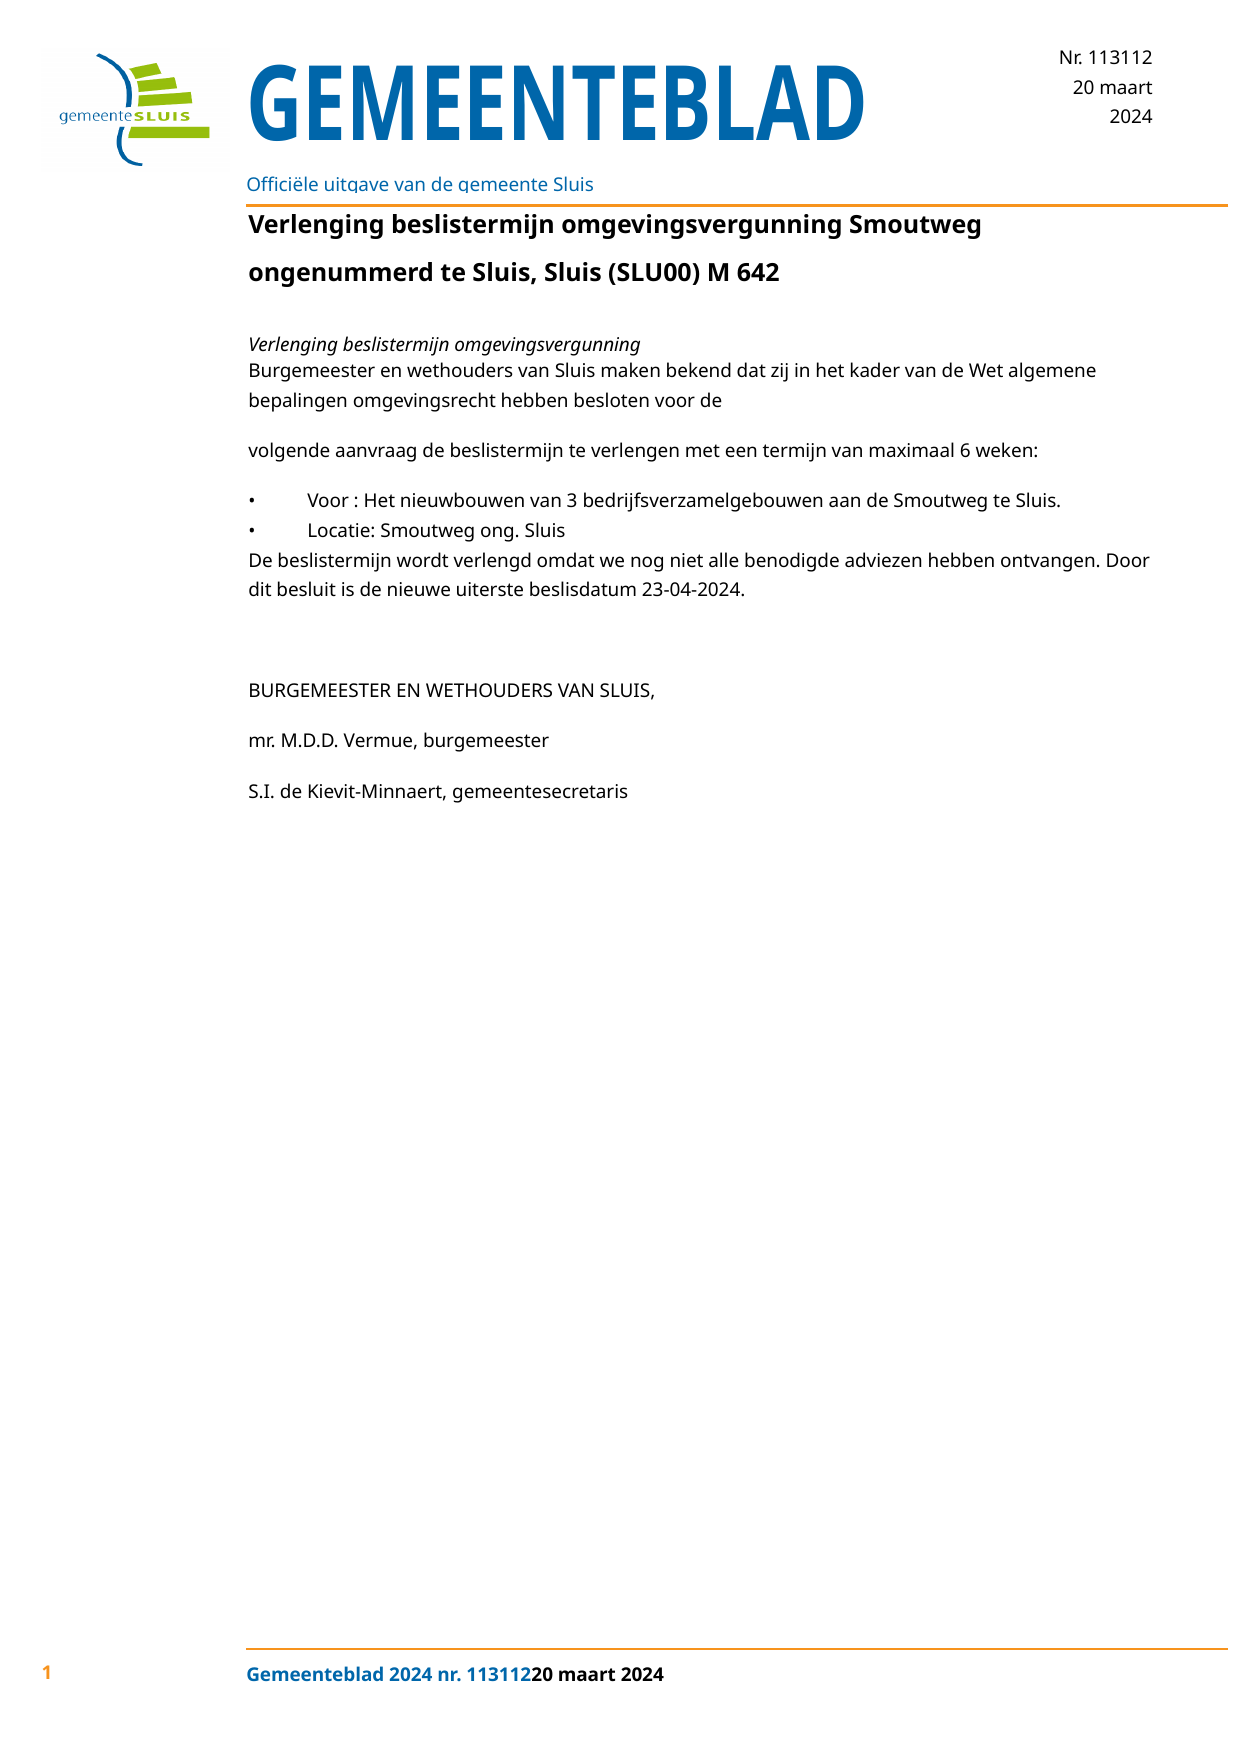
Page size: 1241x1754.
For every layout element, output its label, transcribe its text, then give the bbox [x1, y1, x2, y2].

text Verlenging beslistermijn omgevingsvergunning Smoutweg ongenummerd te Sluis, Sluis (SLU00) M 642 [248, 207, 1152, 288]
text Verlenging beslistermijn omgevingsvergunning [248, 331, 1152, 357]
text Burgemeester en wethouders van Sluis maken bekend dat zij in het kader van de Wet algemene bepalingen omgevingsrecht hebben besloten voor de [248, 357, 1152, 412]
text S.I. de Kievit-Minnaert, gemeentesecretaris [248, 778, 1152, 804]
text volgende aanvraag de beslistermijn te verlengen met een termijn van maximaal 6 weken: [248, 437, 1152, 463]
picture [41, 47, 231, 172]
list Voor : Het nieuwbouwen van 3 bedrijfsverzamelgebouwen aan de Smoutweg te Sluis. [248, 488, 1152, 513]
text mr. M.D.D. Vermue, burgemeester [248, 728, 1152, 753]
list Locatie: Smoutweg ong. Sluis [248, 517, 1152, 543]
text De beslistermijn wordt verlengd omdat we nog niet alle benodigde adviezen hebben ontvangen. Door dit besluit is de nieuwe uiterste beslisdatum 23-04-2024. [248, 547, 1152, 602]
text BURGEMEESTER EN WETHOUDERS VAN SLUIS, [248, 677, 1152, 703]
